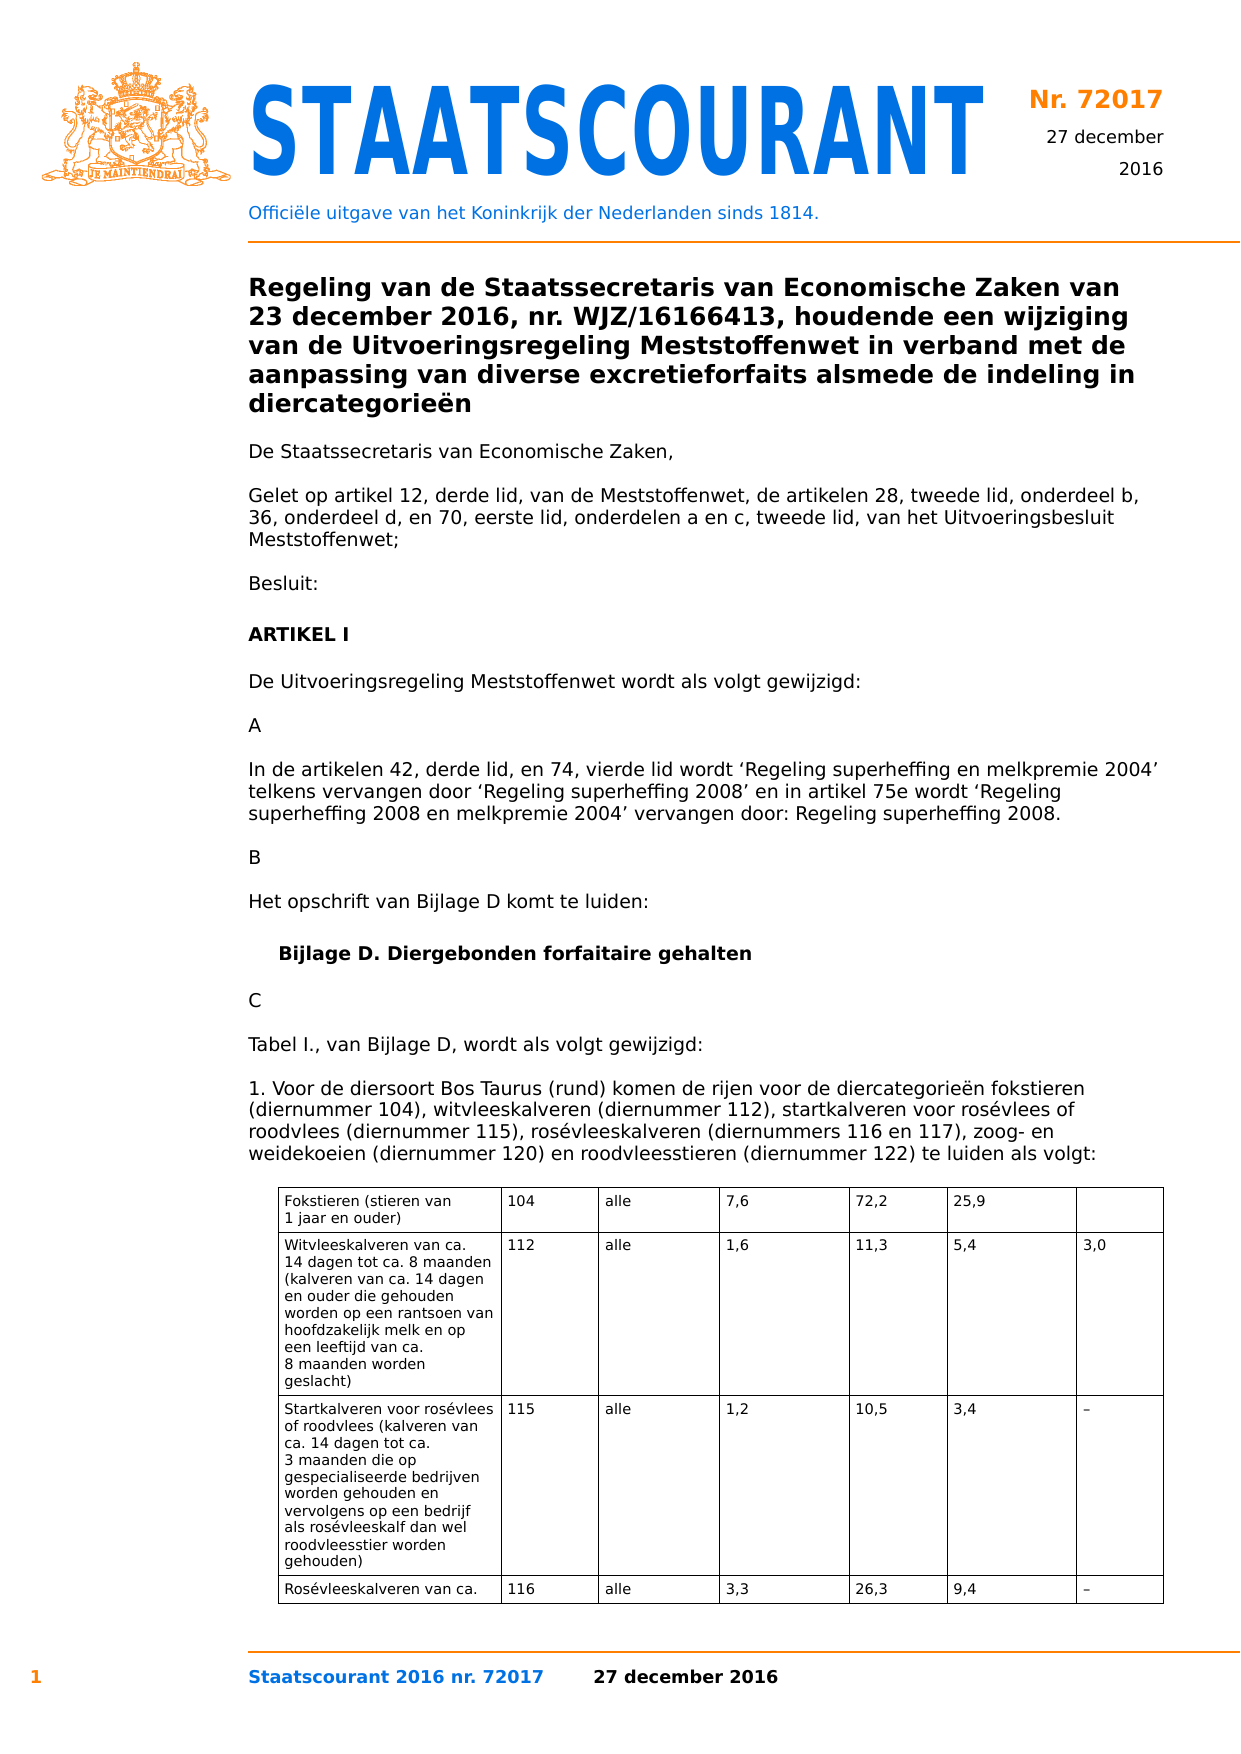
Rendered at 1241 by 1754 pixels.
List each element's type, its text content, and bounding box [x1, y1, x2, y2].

text In de artikelen 42, derde lid, en 74, vierde lid wordt ‘Regeling superheffing en melkpremie 2004’ telkens vervangen door ‘Regeling superheffing 2008’ en in artikel 75e wordt ‘Regeling superheffing 2008 en melkpremie 2004’ vervangen door: Regeling superheffing 2008. [248, 759, 1163, 825]
table_header [25, 62, 248, 241]
text De Uitvoeringsregeling Meststoffenwet wordt als volgt gewijzigd: [248, 671, 1163, 693]
table_header 7,6 [720, 1188, 849, 1232]
table_cell – [1077, 1396, 1163, 1575]
table_header 104 [502, 1188, 598, 1232]
table_cell 11,3 [850, 1233, 947, 1395]
subtitle Bijlage D. Diergebonden forfaitaire gehalten [278, 943, 1163, 965]
table_cell 1,2 [720, 1396, 849, 1575]
picture [41, 62, 231, 186]
text 1. Voor de diersoort Bos Taurus (rund) komen de rijen voor de diercategorieën fokstieren (diernummer 104), witvleeskalveren (diernummer 112), startkalveren voor rosévlees of roodvlees (diernummer 115), rosévleeskalveren (diernummers 116 en 117), zoog- en weidekoeien (diernummer 120) en roodvleesstieren (diernummer 122) te luiden als volgt: [248, 1077, 1163, 1165]
table_header 72,2 [850, 1188, 947, 1232]
table_header STAATSCOURANT [248, 62, 998, 203]
table_cell 1,6 [720, 1233, 849, 1395]
table_cell 9,4 [948, 1576, 1076, 1602]
subtitle Regeling van de Staatssecretaris van Economische Zaken van 23 december 2016, nr. WJZ/16166413, houdende een wijziging van de Uitvoeringsregeling Meststoffenwet in verband met de aanpassing van diverse excretieforfaits alsmede de indeling in diercategorieën [248, 273, 1163, 419]
text Gelet op artikel 12, derde lid, van de Meststoffenwet, de artikelen 28, tweede lid, onderdeel b, 36, onderdeel d, en 70, eerste lid, onderdelen a en c, tweede lid, van het Uitvoeringsbesluit Meststoffenwet; [248, 484, 1163, 551]
table_cell 115 [502, 1396, 598, 1575]
table_cell 5,4 [948, 1233, 1076, 1395]
table_cell 3,0 [1077, 1233, 1163, 1395]
table_header Nr. 72017 [998, 62, 1240, 121]
table_cell 3,4 [948, 1396, 1076, 1575]
table_cell Officiële uitgave van het Koninkrijk der Nederlanden sinds 1814. [248, 203, 1240, 241]
table_cell alle [599, 1396, 719, 1575]
table_header Fokstieren (stieren van 1 jaar en ouder) [279, 1188, 501, 1232]
table_cell Startkalveren voor rosévlees of roodvlees (kalveren van ca. 14 dagen tot ca. 3 maanden die op gespecialiseerde bedrijven worden gehouden en vervolgens op een bedrijf als rosévleeskalf dan wel roodvleesstier worden gehouden) [279, 1396, 501, 1575]
text Tabel I., van Bijlage D, wordt als volgt gewijzigd: [248, 1033, 1163, 1056]
table_cell 27 december [998, 121, 1240, 153]
table_header [1077, 1188, 1163, 1232]
text C [248, 990, 1163, 1012]
text Besluit: [248, 572, 1163, 594]
text A [248, 715, 1163, 737]
table_cell 3,3 [720, 1576, 849, 1602]
table_cell 112 [502, 1233, 598, 1395]
table_cell – [1077, 1576, 1163, 1602]
table_cell 116 [502, 1576, 598, 1602]
text De Staatssecretaris van Economische Zaken, [248, 441, 1163, 463]
table_header 25,9 [948, 1188, 1076, 1232]
table_cell alle [599, 1233, 719, 1395]
table_cell 2016 [998, 153, 1240, 203]
subtitle ARTIKEL I [248, 624, 1163, 646]
table_cell 26,3 [850, 1576, 947, 1602]
table_cell alle [599, 1576, 719, 1602]
text Het opschrift van Bijlage D komt te luiden: [248, 891, 1163, 913]
table_cell Witvleeskalveren van ca. 14 dagen tot ca. 8 maanden (kalveren van ca. 14 dagen en ouder die gehouden worden op een rantsoen van hoofdzakelijk melk en op een leeftijd van ca. 8 maanden worden geslacht) [279, 1233, 501, 1395]
table_cell Rosévleeskalveren van ca. [279, 1576, 501, 1602]
table_cell 10,5 [850, 1396, 947, 1575]
table_header alle [599, 1188, 719, 1232]
text B [248, 847, 1163, 869]
